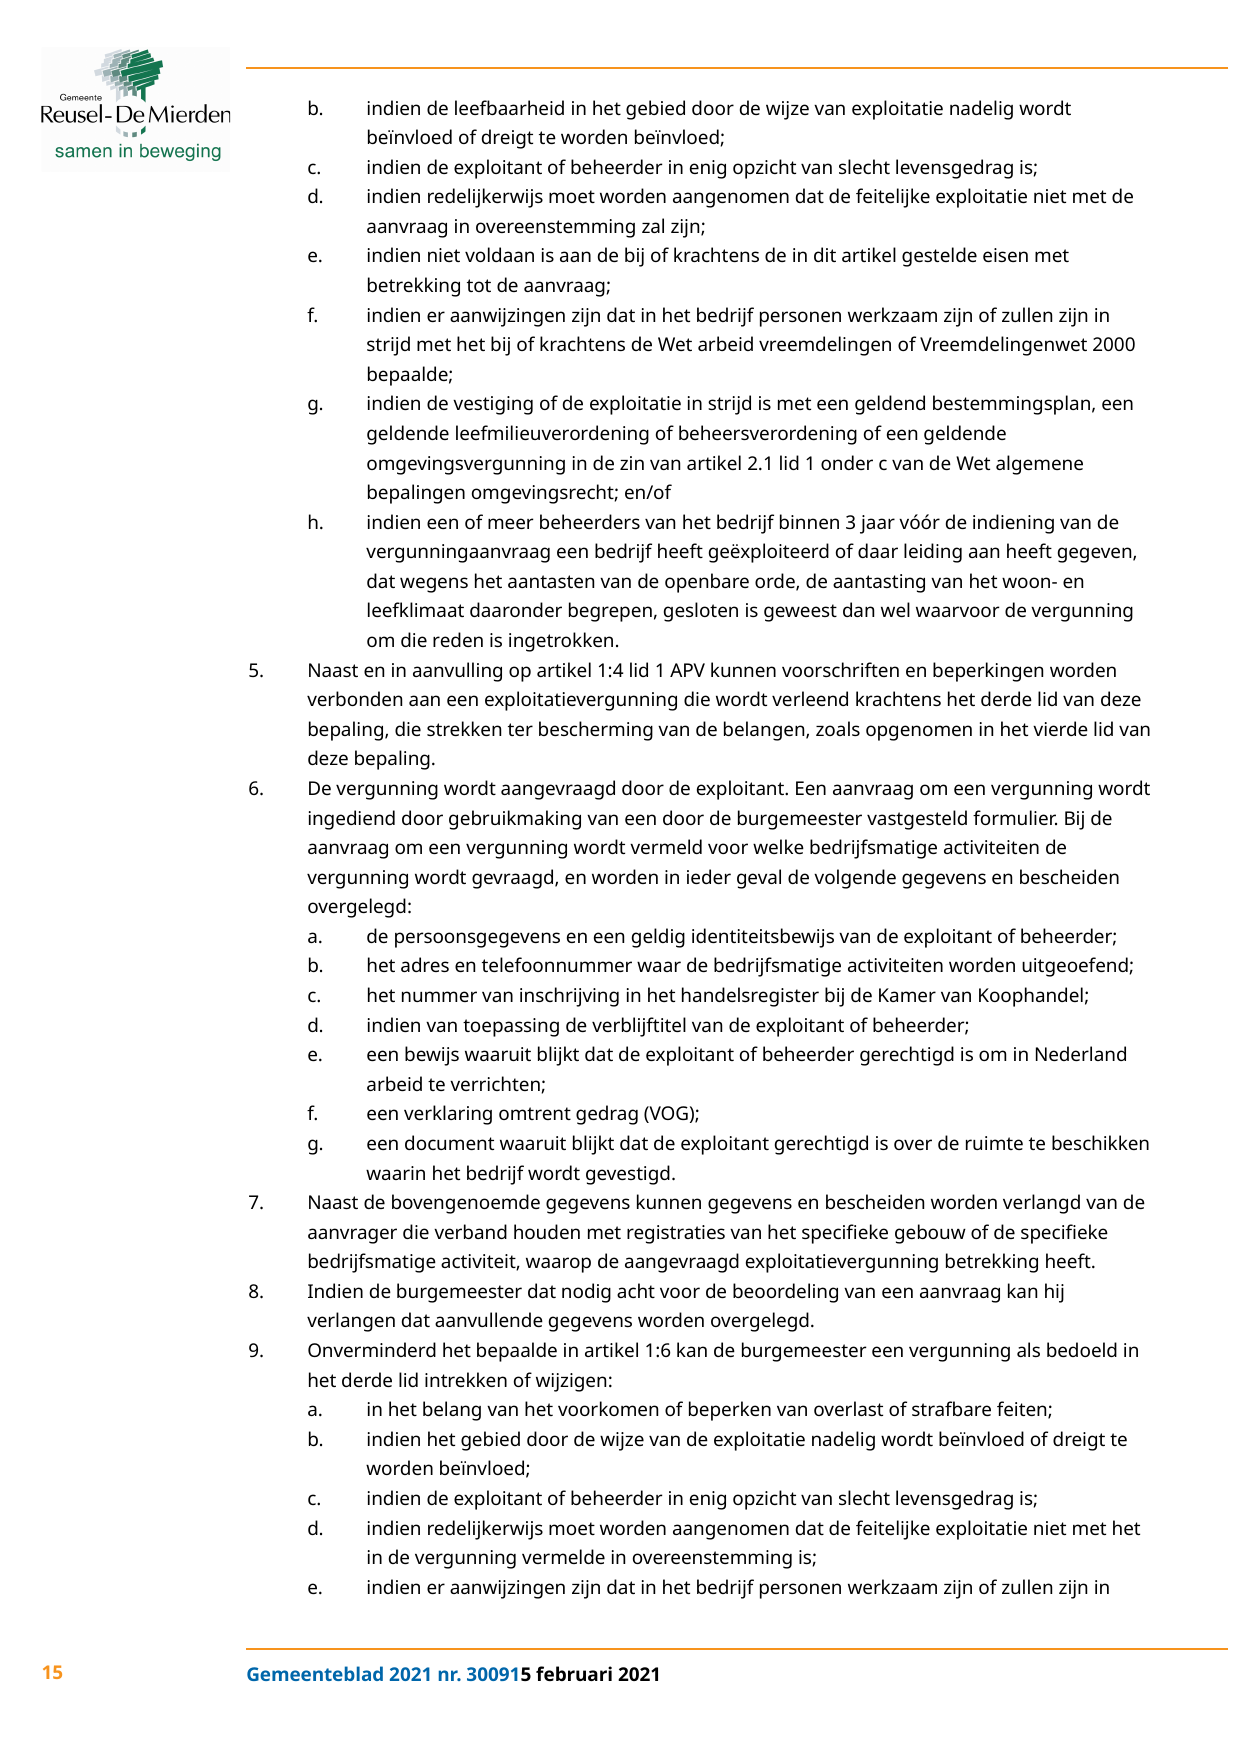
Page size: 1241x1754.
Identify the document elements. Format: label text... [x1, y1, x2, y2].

list indien de exploitant of beheerder in enig opzicht van slecht levensgedrag is; [307, 1485, 1152, 1511]
list indien een of meer beheerders van het bedrijf binnen 3 jaar vóór de indiening van de vergunningaanvraag een bedrijf heeft geëxploiteerd of daar leiding aan heeft gegeven, dat wegens het aantasten van de openbare orde, de aantasting van het woon- en leefklimaat daaronder begrepen, gesloten is geweest dan wel waarvoor de vergunning om die reden is ingetrokken. [307, 509, 1152, 653]
list de persoonsgegevens en een geldig identiteitsbewijs van de exploitant of beheerder; [307, 923, 1152, 949]
list indien niet voldaan is aan de bij of krachtens de in dit artikel gestelde eisen met betrekking tot de aanvraag; [307, 243, 1152, 298]
list het nummer van inschrijving in het handelsregister bij de Kamer van Koophandel; [307, 982, 1152, 1008]
list een bewijs waaruit blijkt dat de exploitant of beheerder gerechtigd is om in Nederland arbeid te verrichten; [307, 1041, 1152, 1097]
list indien er aanwijzingen zijn dat in het bedrijf personen werkzaam zijn of zullen zijn in strijd met het bij of krachtens de Wet arbeid vreemdelingen of Vreemdelingenwet 2000 bepaalde; [307, 302, 1152, 387]
list indien redelijkerwijs moet worden aangenomen dat de feitelijke exploitatie niet met de aanvraag in overeenstemming zal zijn; [307, 183, 1152, 239]
list Naast de bovengenoemde gegevens kunnen gegevens en bescheiden worden verlangd van de aanvrager die verband houden met registraties van het specifieke gebouw of de specifieke bedrijfsmatige activiteit, waarop de aangevraagd exploitatievergunning betrekking heeft. [248, 1189, 1152, 1274]
list het adres en telefoonnummer waar de bedrijfsmatige activiteiten worden uitgeoefend; [307, 953, 1152, 978]
list een document waaruit blijkt dat de exploitant gerechtigd is over de ruimte te beschikken waarin het bedrijf wordt gevestigd. [307, 1130, 1152, 1186]
picture [41, 47, 231, 172]
list Naast en in aanvulling op artikel 1:4 lid 1 APV kunnen voorschriften en beperkingen worden verbonden aan een exploitatievergunning die wordt verleend krachtens het derde lid van deze bepaling, die strekken ter bescherming van de belangen, zoals opgenomen in het vierde lid van deze bepaling. [248, 657, 1152, 771]
list De vergunning wordt aangevraagd door de exploitant. Een aanvraag om een vergunning wordt ingediend door gebruikmaking van een door de burgemeester vastgesteld formulier. Bij de aanvraag om een vergunning wordt vermeld voor welke bedrijfsmatige activiteiten de vergunning wordt gevraagd, en worden in ieder geval de volgende gegevens en bescheiden overgelegd: [248, 775, 1152, 919]
list indien de leefbaarheid in het gebied door de wijze van exploitatie nadelig wordt beïnvloed of dreigt te worden beïnvloed; [307, 95, 1152, 150]
list Onverminderd het bepaalde in artikel 1:6 kan de burgemeester een vergunning als bedoeld in het derde lid intrekken of wijzigen: [248, 1337, 1152, 1393]
list indien de vestiging of de exploitatie in strijd is met een geldend bestemmingsplan, een geldende leefmilieuverordening of beheersverordening of een geldende omgevingsvergunning in de zin van artikel 2.1 lid 1 onder c van de Wet algemene bepalingen omgevingsrecht; en/of [307, 391, 1152, 505]
list in het belang van het voorkomen of beperken van overlast of strafbare feiten; [307, 1396, 1152, 1422]
list indien er aanwijzingen zijn dat in het bedrijf personen werkzaam zijn of zullen zijn in [307, 1574, 1152, 1600]
list Indien de burgemeester dat nodig acht voor de beoordeling van een aanvraag kan hij verlangen dat aanvullende gegevens worden overgelegd. [248, 1278, 1152, 1333]
list indien het gebied door de wijze van de exploitatie nadelig wordt beïnvloed of dreigt te worden beïnvloed; [307, 1426, 1152, 1481]
list indien redelijkerwijs moet worden aangenomen dat de feitelijke exploitatie niet met het in de vergunning vermelde in overeenstemming is; [307, 1515, 1152, 1570]
list een verklaring omtrent gedrag (VOG); [307, 1101, 1152, 1126]
list indien de exploitant of beheerder in enig opzicht van slecht levensgedrag is; [307, 154, 1152, 180]
list indien van toepassing de verblijftitel van de exploitant of beheerder; [307, 1012, 1152, 1038]
